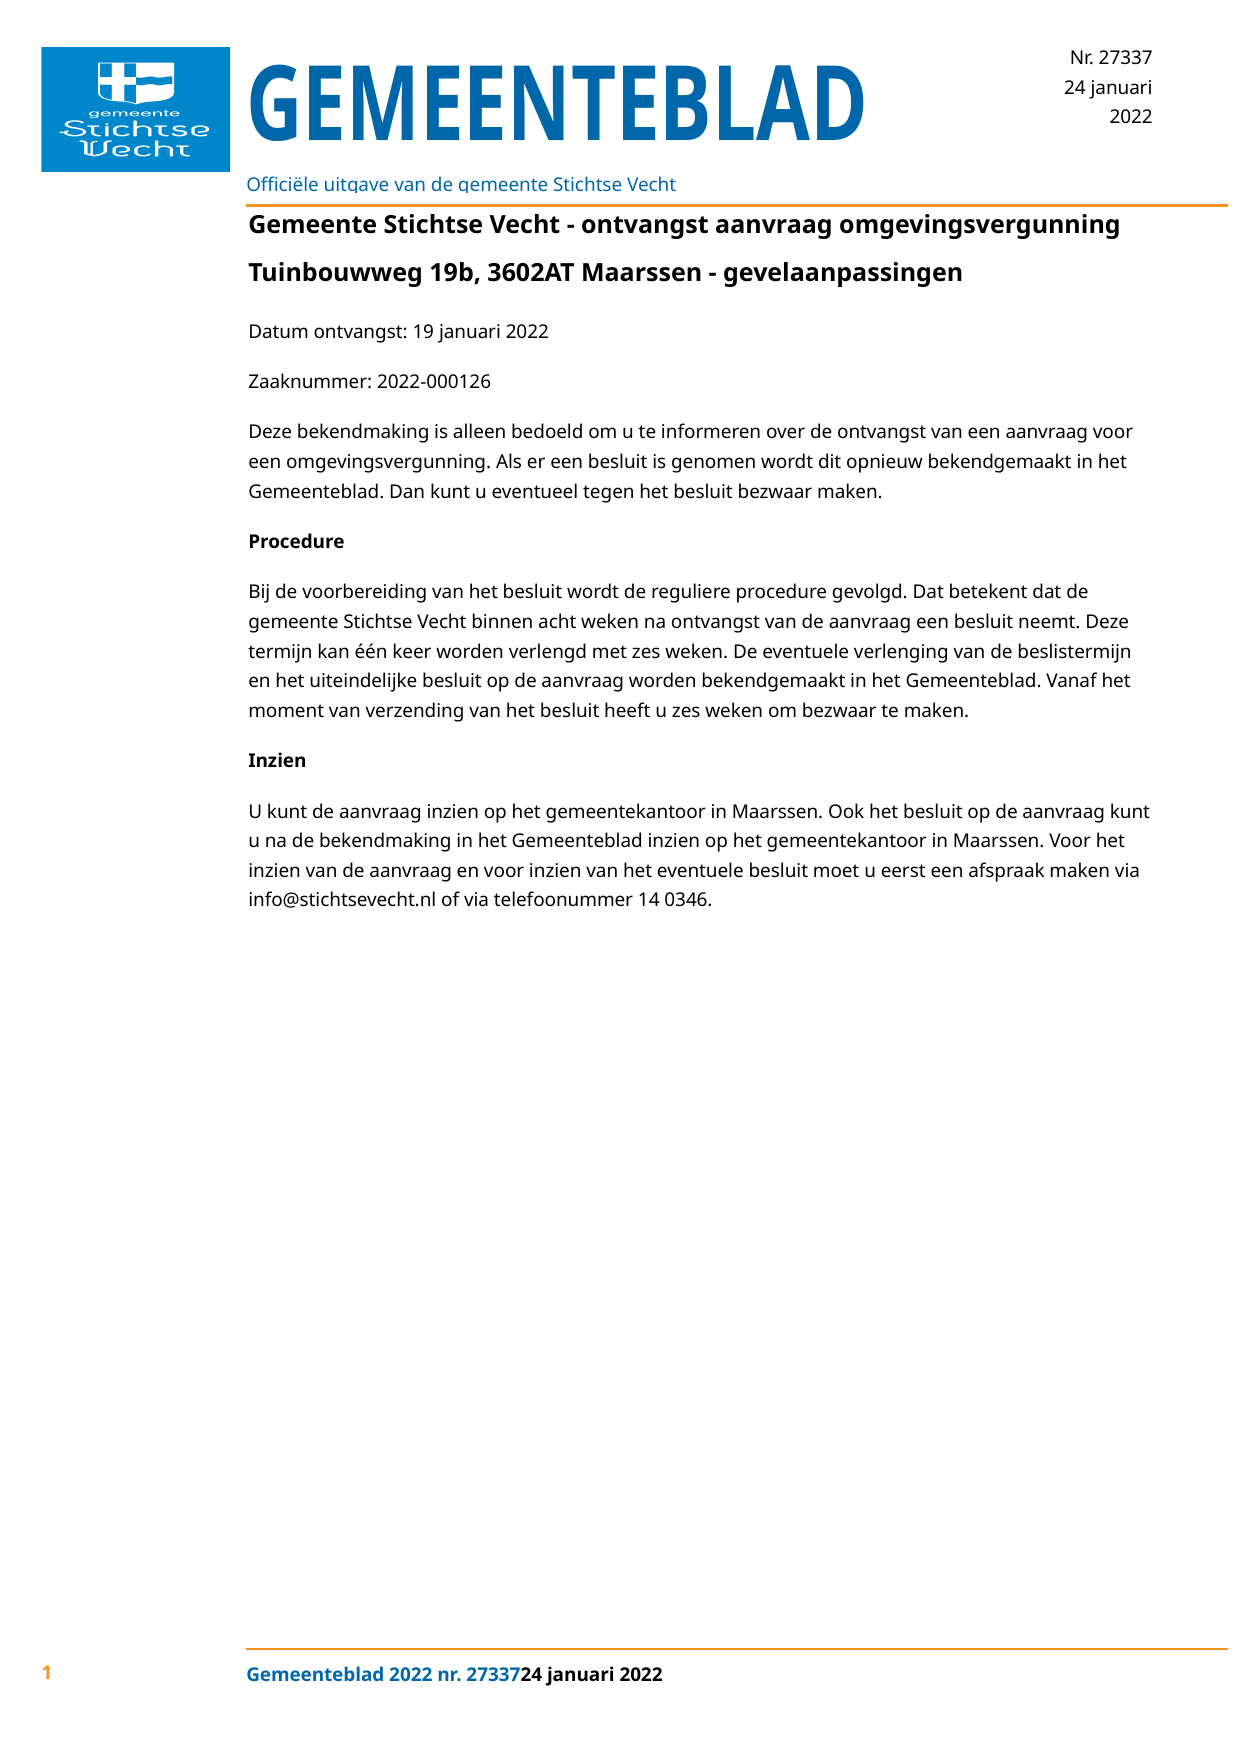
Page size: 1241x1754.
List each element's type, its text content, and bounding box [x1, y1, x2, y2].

text Zaaknummer: 2022-000126 [248, 368, 1152, 394]
text Deze bekendmaking is alleen bedoeld om u te informeren over de ontvangst van een aanvraag voor een omgevingsvergunning. Als er een besluit is genomen wordt dit opnieuw bekendgemaakt in het Gemeenteblad. Dan kunt u eventueel tegen het besluit bezwaar maken. [248, 419, 1152, 504]
text Inzien [248, 747, 1152, 773]
picture [137, 63, 174, 103]
text Gemeente Stichtse Vecht - ontvangst aanvraag omgevingsvergunning Tuinbouwweg 19b, 3602AT Maarssen - gevelaanpassingen [248, 207, 1152, 288]
text Datum ontvangst: 19 januari 2022 [248, 318, 1152, 344]
text Procedure [248, 528, 1152, 554]
picture [99, 63, 135, 101]
text Bij de voorbereiding van het besluit wordt de reguliere procedure gevolgd. Dat betekent dat de gemeente Stichtse Vecht binnen acht weken na ontvangst van de aanvraag een besluit neemt. Deze termijn kan één keer worden verlengd met zes weken. De eventuele verlenging van de beslistermijn en het uiteindelijke besluit op de aanvraag worden bekendgemaakt in het Gemeenteblad. Vanaf het moment van verzending van het besluit heeft u zes weken om bezwaar te maken. [248, 579, 1152, 723]
text U kunt de aanvraag inzien op het gemeentekantoor in Maarssen. Ook het besluit op de aanvraag kunt u na de bekendmaking in het Gemeenteblad inzien op het gemeentekantoor in Maarssen. Voor het inzien van de aanvraag en voor inzien van het eventuele besluit moet u eerst een afspraak maken via info@stichtsevecht.nl of via telefoonummer 14 0346. [248, 798, 1152, 912]
